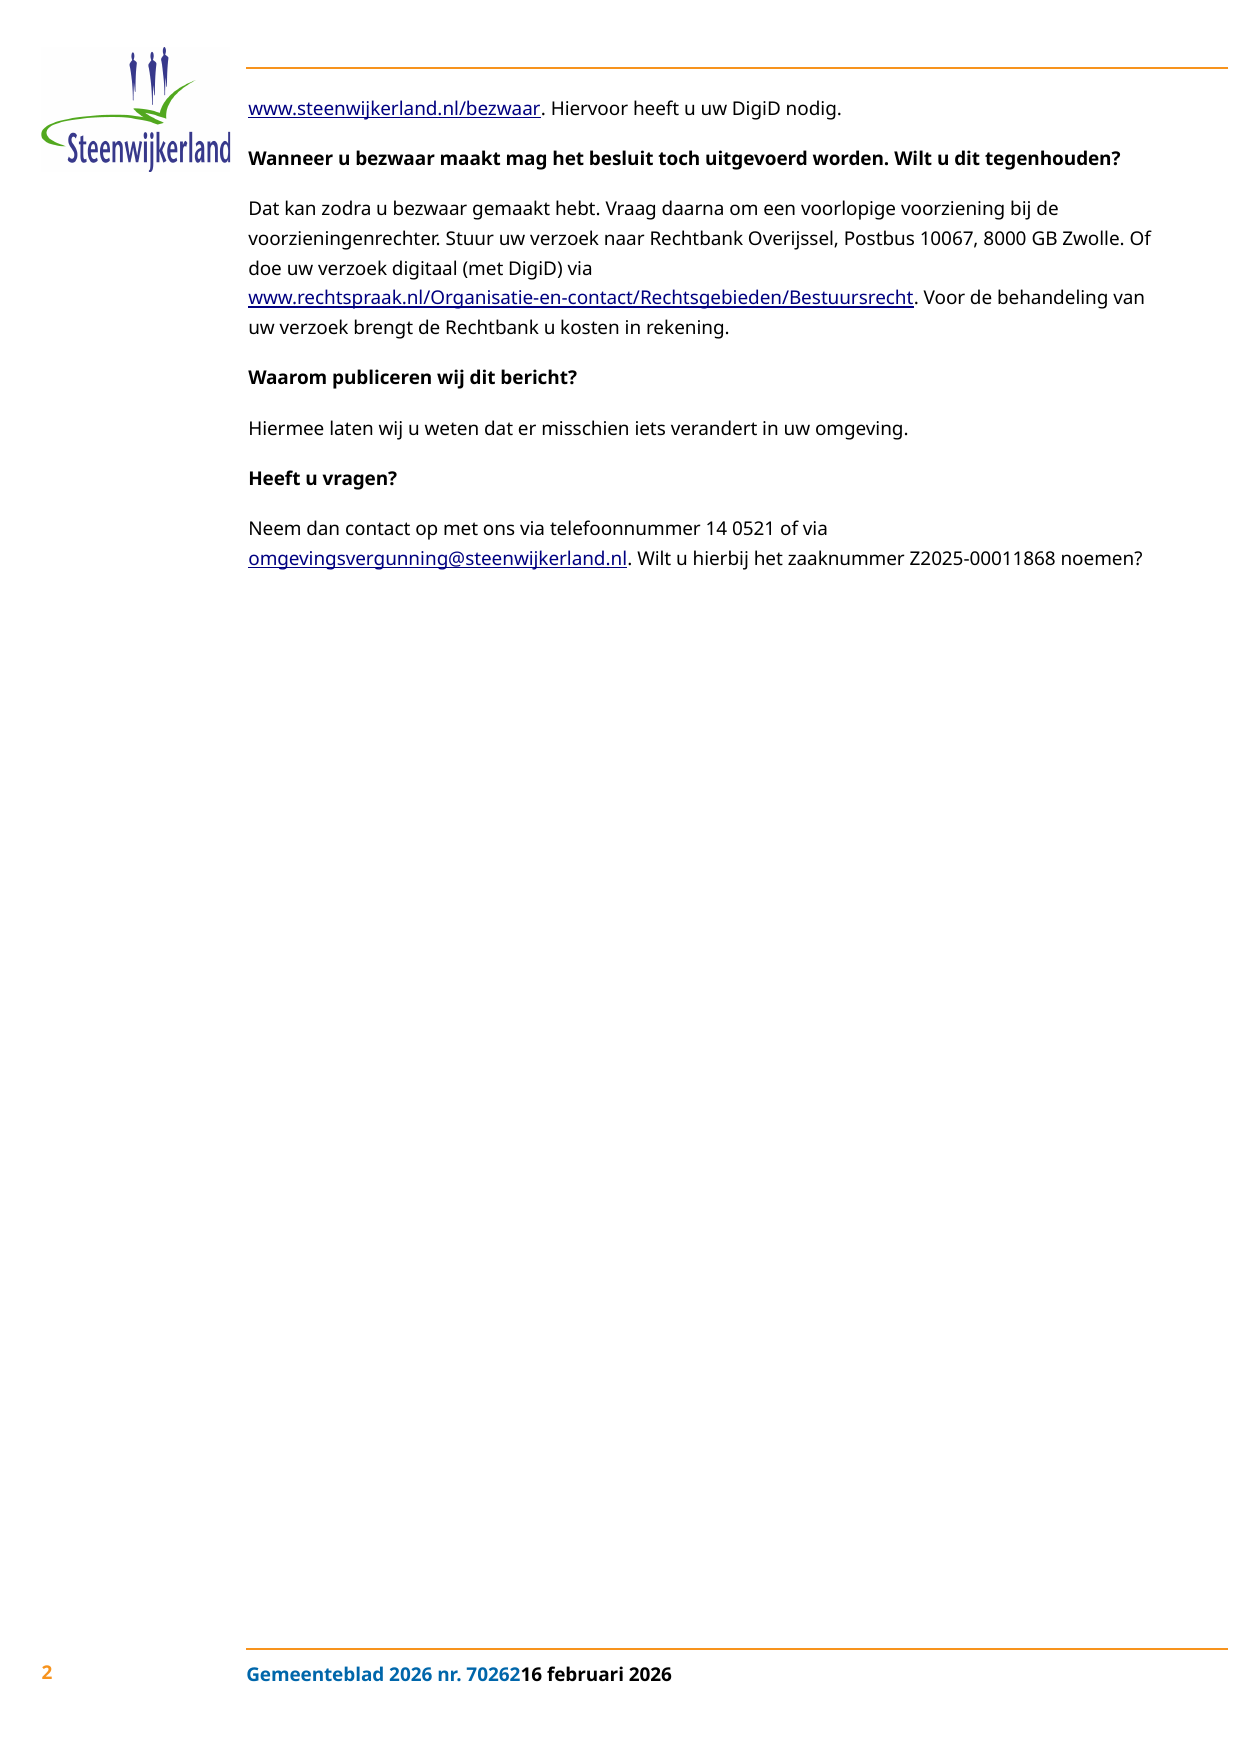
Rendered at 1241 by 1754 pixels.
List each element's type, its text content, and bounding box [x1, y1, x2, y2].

text Hiermee laten wij u weten dat er misschien iets verandert in uw omgeving. [248, 415, 1152, 441]
text Heeft u vragen? [248, 465, 1152, 491]
text Wanneer u bezwaar maakt mag het besluit toch uitgevoerd worden. Wilt u dit tegenhouden? [248, 145, 1152, 171]
text www.steenwijkerland.nl/bezwaar. Hiervoor heeft u uw DigiD nodig. [248, 95, 1152, 121]
text Dat kan zodra u bezwaar gemaakt hebt. Vraag daarna om een voorlopige voorziening bij de voorzieningenrechter. Stuur uw verzoek naar Rechtbank Overijssel, Postbus 10067, 8000 GB Zwolle. Of doe uw verzoek digitaal (met DigiD) via www.rechtspraak.nl/Organisatie-en-contact/Rechtsgebieden/Bestuursrecht. Voor de behandeling van uw verzoek brengt de Rechtbank u kosten in rekening. [248, 196, 1152, 340]
picture [41, 47, 231, 172]
text Waarom publiceren wij dit bericht? [248, 364, 1152, 390]
text Neem dan contact op met ons via telefoonnummer 14 0521 of via omgevingsvergunning@steenwijkerland.nl. Wilt u hierbij het zaaknummer Z2025-00011868 noemen? [248, 516, 1152, 571]
